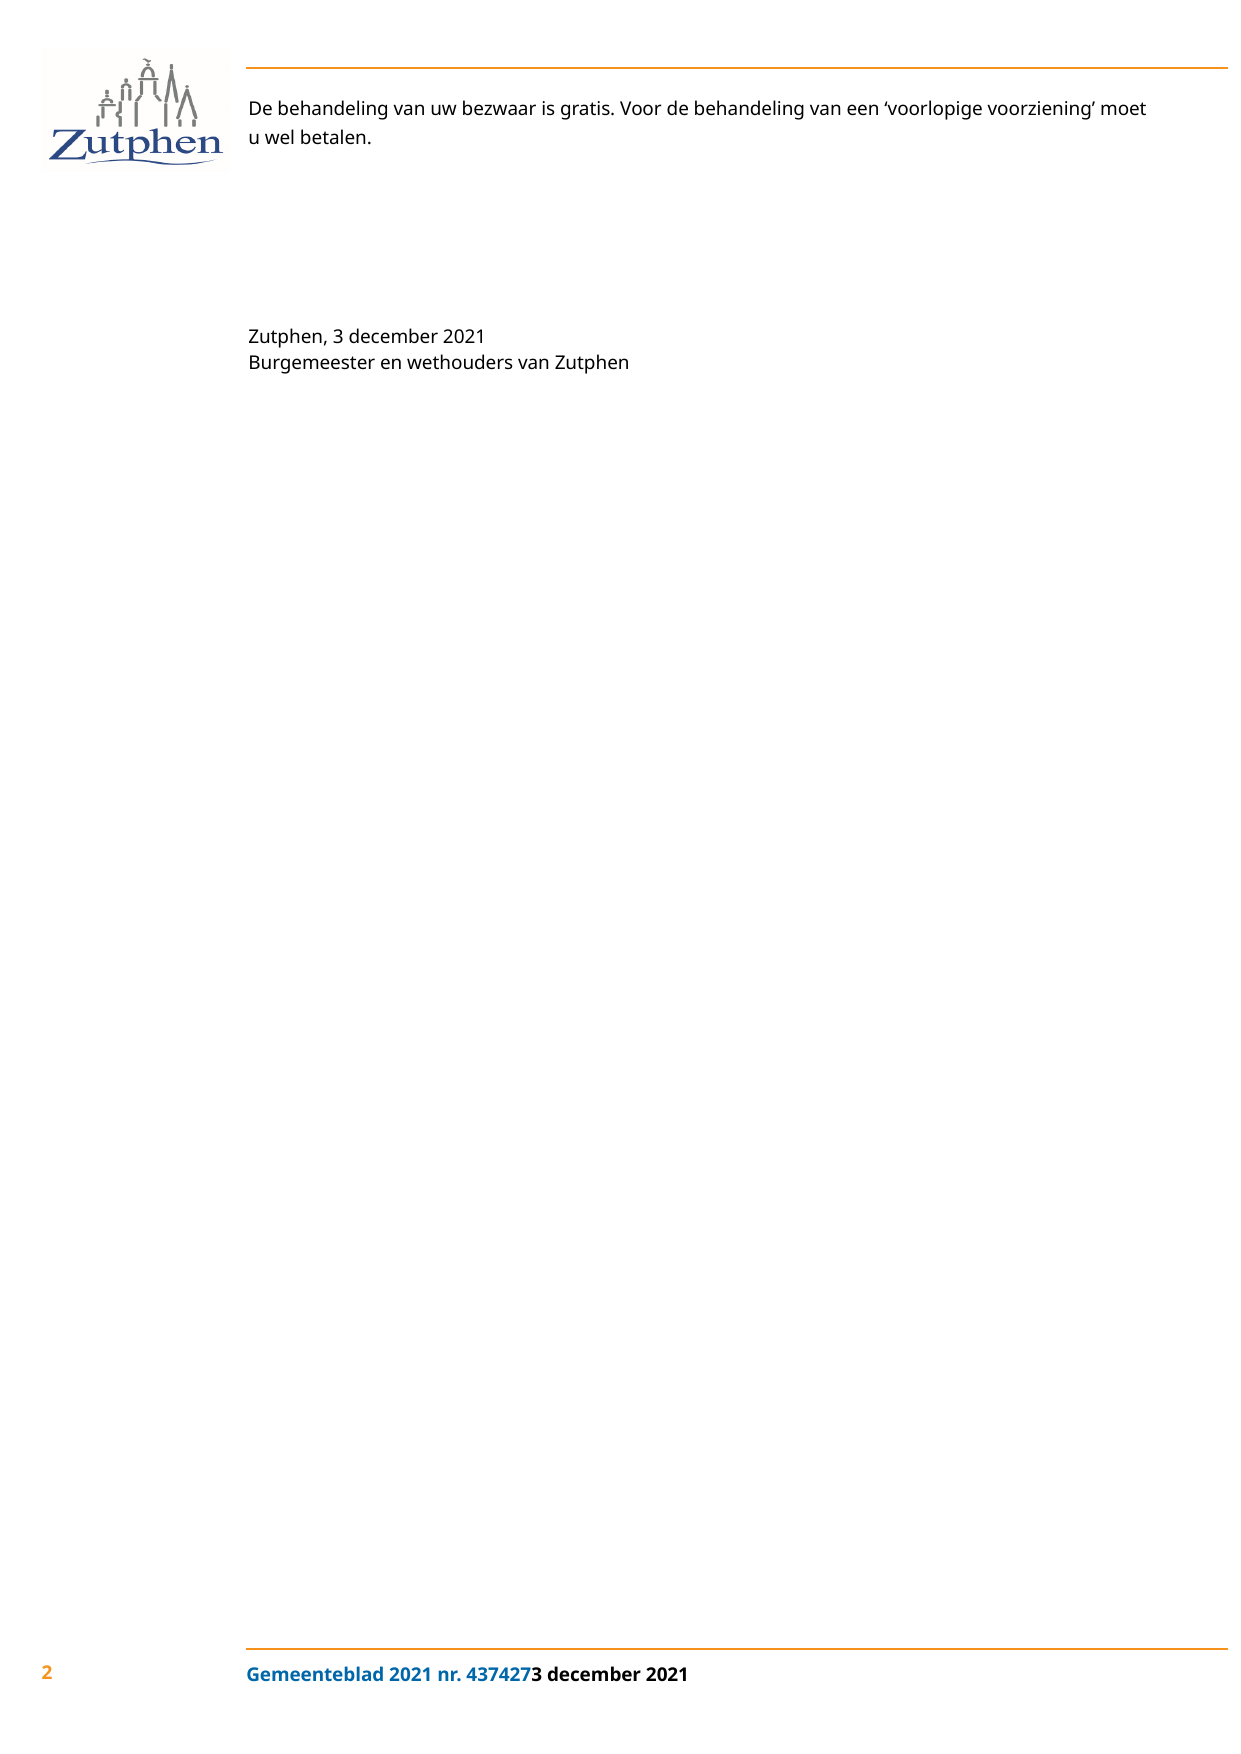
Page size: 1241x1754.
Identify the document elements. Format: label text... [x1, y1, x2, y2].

text De behandeling van uw bezwaar is gratis. Voor de behandeling van een ‘voorlopige voorziening’ moet u wel betalen. [248, 95, 1152, 150]
text Zutphen, 3 december 2021 [248, 323, 1152, 349]
text Burgemeester en wethouders van Zutphen [248, 349, 1152, 375]
picture [41, 47, 231, 172]
